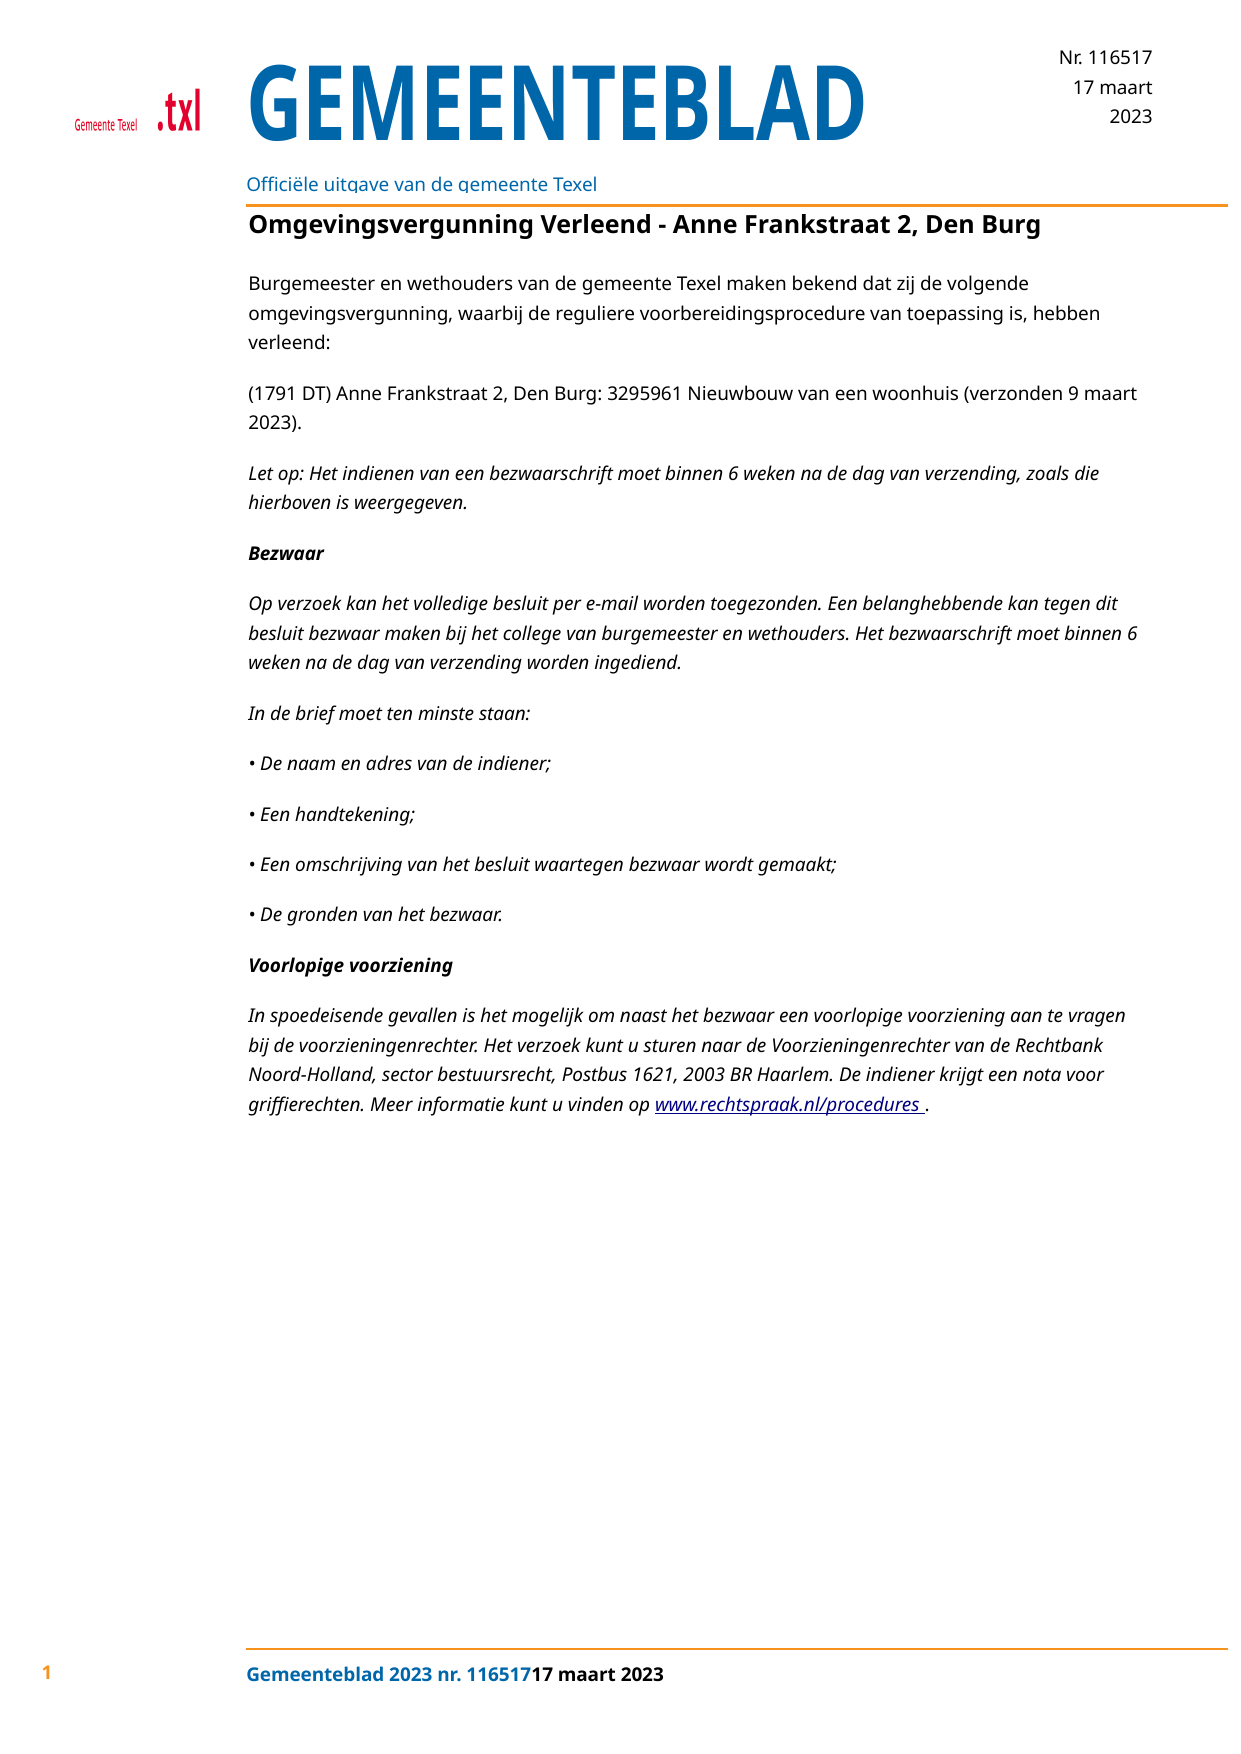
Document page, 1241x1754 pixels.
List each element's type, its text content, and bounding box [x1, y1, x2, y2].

text • De naam en adres van de indiener; [248, 750, 1152, 776]
text Op verzoek kan het volledige besluit per e-mail worden toegezonden. Een belanghebbende kan tegen dit besluit bezwaar maken bij het college van burgemeester en wethouders. Het bezwaarschrift moet binnen 6 weken na de dag van verzending worden ingediend. [248, 590, 1152, 675]
text In spoedeisende gevallen is het mogelijk om naast het bezwaar een voorlopige voorziening aan te vragen bij de voorzieningenrechter. Het verzoek kunt u sturen naar de Voorzieningenrechter van de Rechtbank Noord-Holland, sector bestuursrecht, Postbus 1621, 2003 BR Haarlem. De indiener krijgt een nota voor griffierechten. Meer informatie kunt u vinden op www.rechtspraak.nl/procedures . [248, 1002, 1152, 1117]
text • Een handtekening; [248, 801, 1152, 826]
text • Een omschrijving van het besluit waartegen bezwaar wordt gemaakt; [248, 851, 1152, 877]
text Bezwaar [248, 540, 1152, 566]
text (1791 DT) Anne Frankstraat 2, Den Burg: 3295961 Nieuwbouw van een woonhuis (verzonden 9 maart 2023). [248, 380, 1152, 435]
text In de brief moet ten minste staan: [248, 700, 1152, 726]
text • De gronden van het bezwaar. [248, 902, 1152, 927]
text Let op: Het indienen van een bezwaarschrift moet binnen 6 weken na de dag van verzending, zoals die hierboven is weergegeven. [248, 460, 1152, 515]
text Omgevingsvergunning Verleend - Anne Frankstraat 2, Den Burg [248, 207, 1152, 241]
picture [41, 47, 231, 172]
text Voorlopige voorziening [248, 952, 1152, 978]
text Burgemeester en wethouders van de gemeente Texel maken bekend dat zij de volgende omgevingsvergunning, waarbij de reguliere voorbereidingsprocedure van toepassing is, hebben verleend: [248, 270, 1152, 355]
